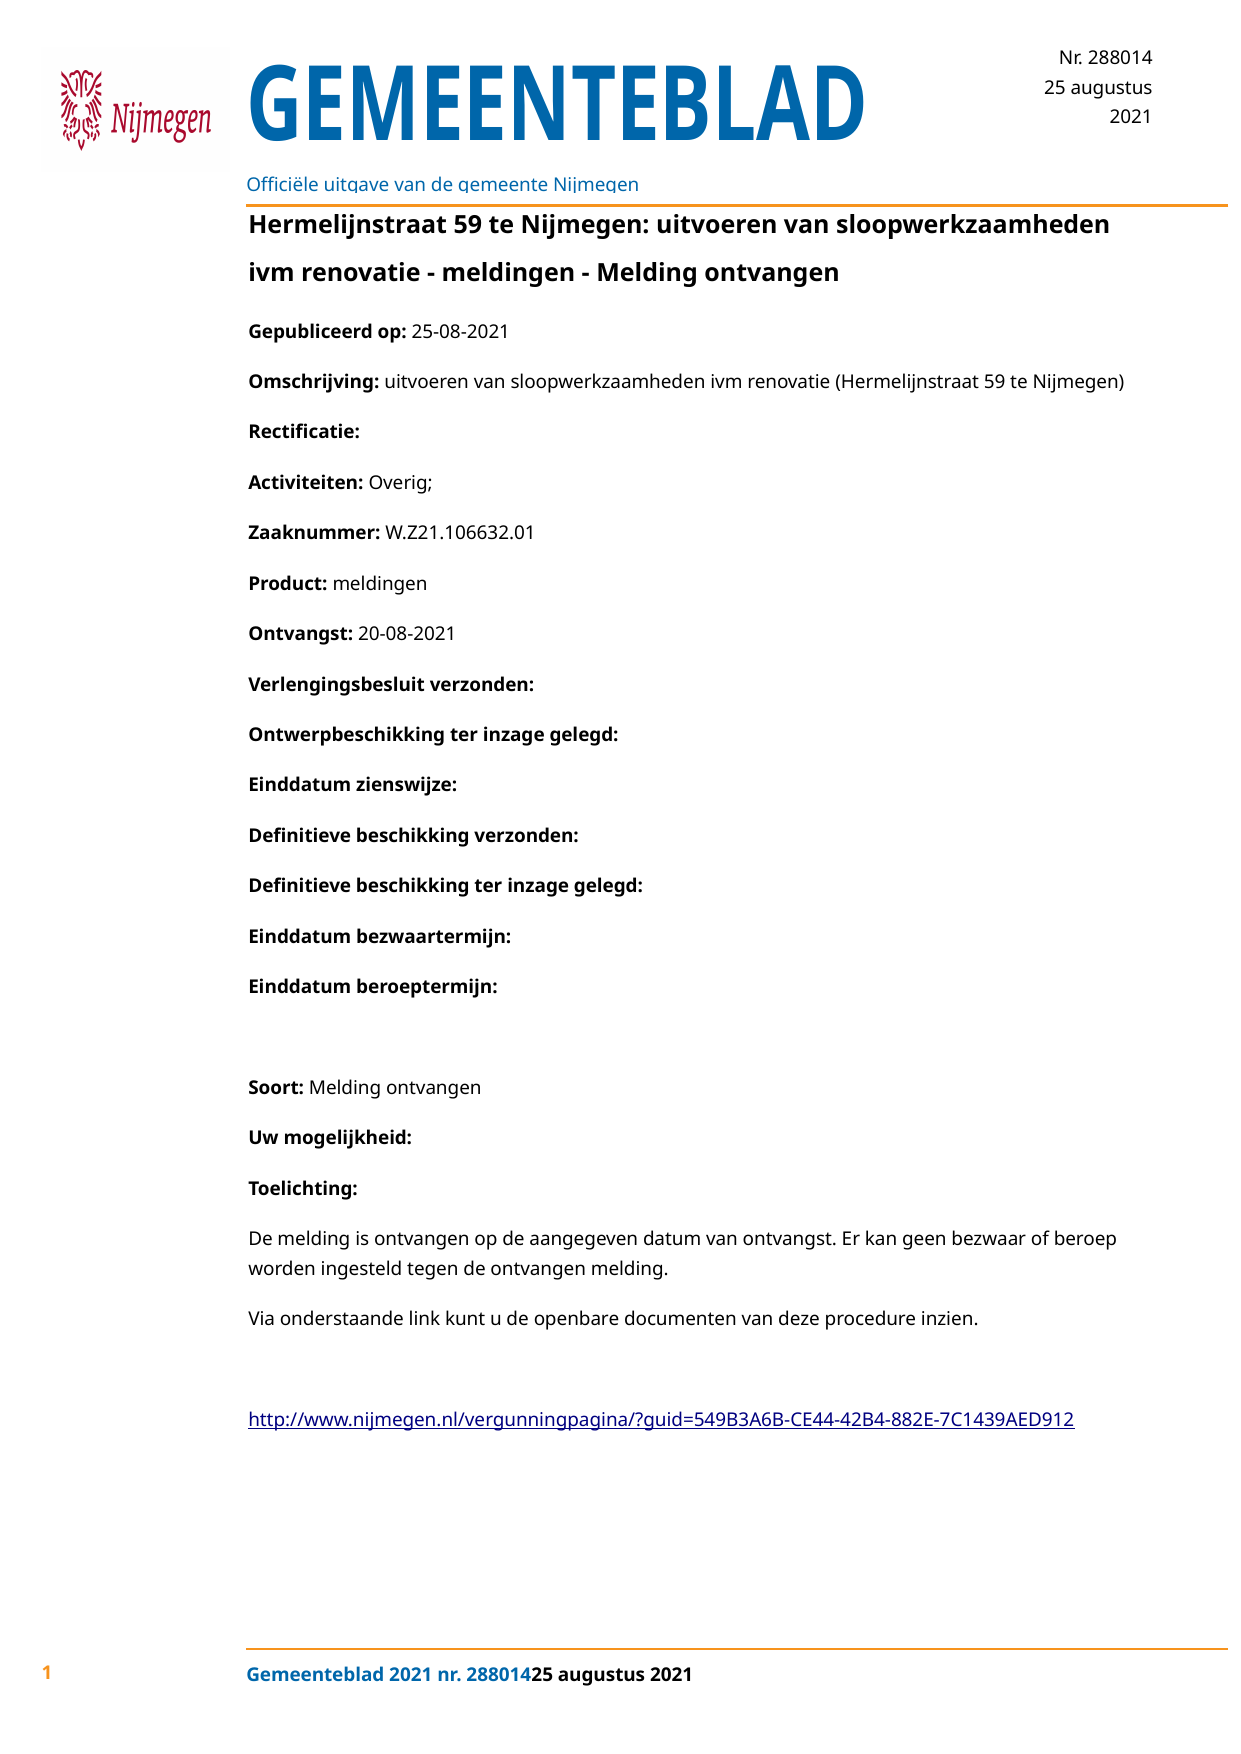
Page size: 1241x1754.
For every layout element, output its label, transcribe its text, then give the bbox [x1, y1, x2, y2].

text Einddatum beroeptermijn: [248, 973, 1152, 999]
text Rectificatie: [248, 419, 1152, 444]
text Uw mogelijkheid: [248, 1124, 1152, 1150]
text Einddatum bezwaartermijn: [248, 923, 1152, 949]
text Toelichting: [248, 1175, 1152, 1201]
text De melding is ontvangen op de aangegeven datum van ontvangst. Er kan geen bezwaar of beroep worden ingesteld tegen de ontvangen melding. [248, 1225, 1152, 1281]
text Via onderstaande link kunt u de openbare documenten van deze procedure inzien. [248, 1305, 1152, 1331]
text Gepubliceerd op: 25-08-2021 [248, 318, 1152, 344]
picture [41, 47, 231, 172]
text Ontwerpbeschikking ter inzage gelegd: [248, 721, 1152, 747]
text Ontvangst: 20-08-2021 [248, 620, 1152, 646]
text Activiteiten: Overig; [248, 469, 1152, 495]
text Verlengingsbesluit verzonden: [248, 671, 1152, 697]
text Definitieve beschikking ter inzage gelegd: [248, 872, 1152, 898]
text Einddatum zienswijze: [248, 772, 1152, 797]
text Definitieve beschikking verzonden: [248, 822, 1152, 848]
text http://www.nijmegen.nl/vergunningpagina/?guid=549B3A6B-CE44-42B4-882E-7C1439AED912 [248, 1406, 1152, 1432]
text Omschrijving: uitvoeren van sloopwerkzaamheden ivm renovatie (Hermelijnstraat 59 te Nijmegen) [248, 368, 1152, 394]
text Soort: Melding ontvangen [248, 1074, 1152, 1100]
text Hermelijnstraat 59 te Nijmegen: uitvoeren van sloopwerkzaamheden ivm renovatie - meldingen - Melding ontvangen [248, 207, 1152, 288]
text Zaaknummer: W.Z21.106632.01 [248, 519, 1152, 545]
text Product: meldingen [248, 570, 1152, 596]
